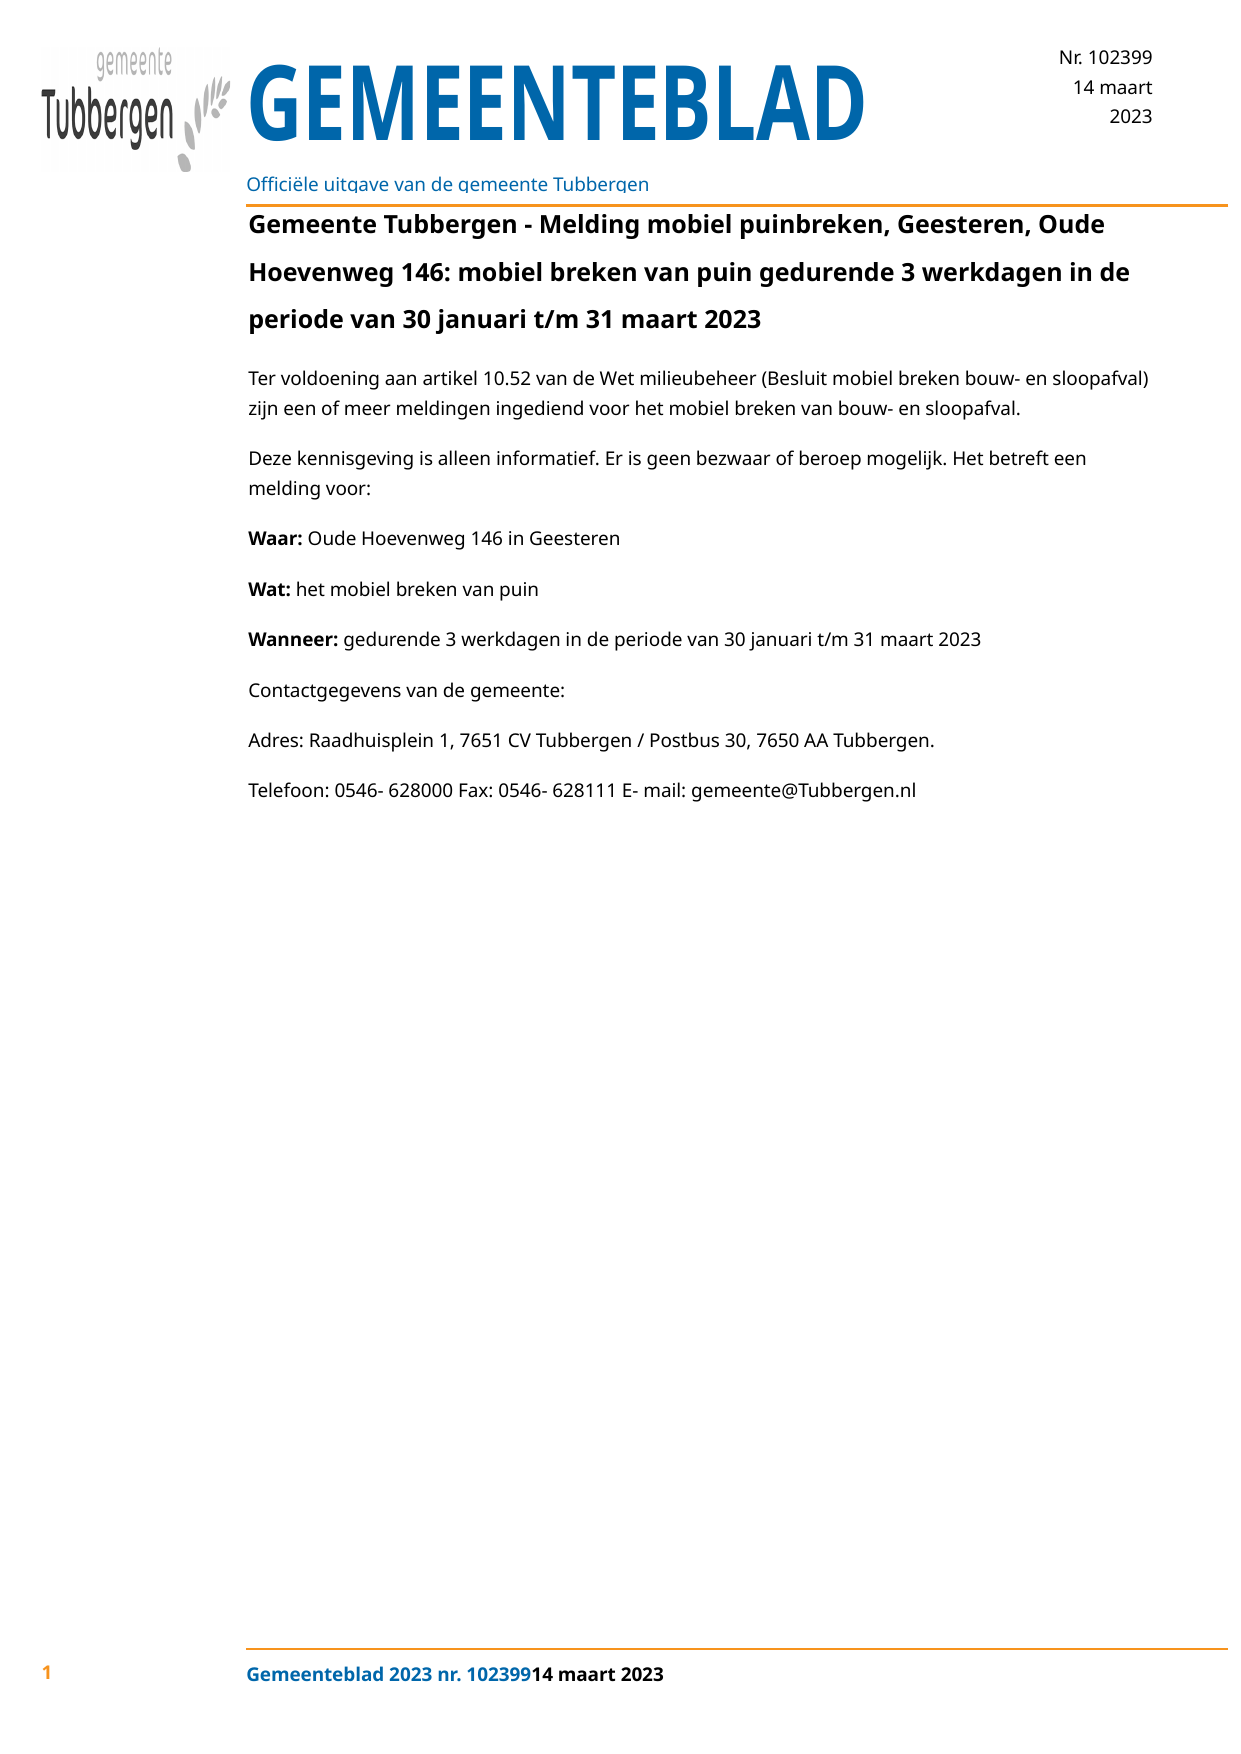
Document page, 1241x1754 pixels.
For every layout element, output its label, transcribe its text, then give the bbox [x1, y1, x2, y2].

text Contactgegevens van de gemeente: [248, 677, 1152, 702]
text Wat: het mobiel breken van puin [248, 576, 1152, 602]
text Ter voldoening aan artikel 10.52 van de Wet milieubeheer (Besluit mobiel breken bouw- en sloopafval) zijn een of meer meldingen ingediend voor het mobiel breken van bouw- en sloopafval. [248, 366, 1152, 421]
text Adres: Raadhuisplein 1, 7651 CV Tubbergen / Postbus 30, 7650 AA Tubbergen. [248, 727, 1152, 753]
picture [41, 47, 231, 172]
text Waar: Oude Hoevenweg 146 in Geesteren [248, 526, 1152, 551]
text Gemeente Tubbergen - Melding mobiel puinbreken, Geesteren, Oude Hoevenweg 146: mobiel breken van puin gedurende 3 werkdagen in de periode van 30 januari t/m 31 maart 2023 [248, 207, 1152, 336]
text Wanneer: gedurende 3 werkdagen in de periode van 30 januari t/m 31 maart 2023 [248, 626, 1152, 652]
text Deze kennisgeving is alleen informatief. Er is geen bezwaar of beroep mogelijk. Het betreft een melding voor: [248, 446, 1152, 501]
text Telefoon: 0546- 628000 Fax: 0546- 628111 E- mail: gemeente@Tubbergen.nl [248, 778, 1152, 803]
